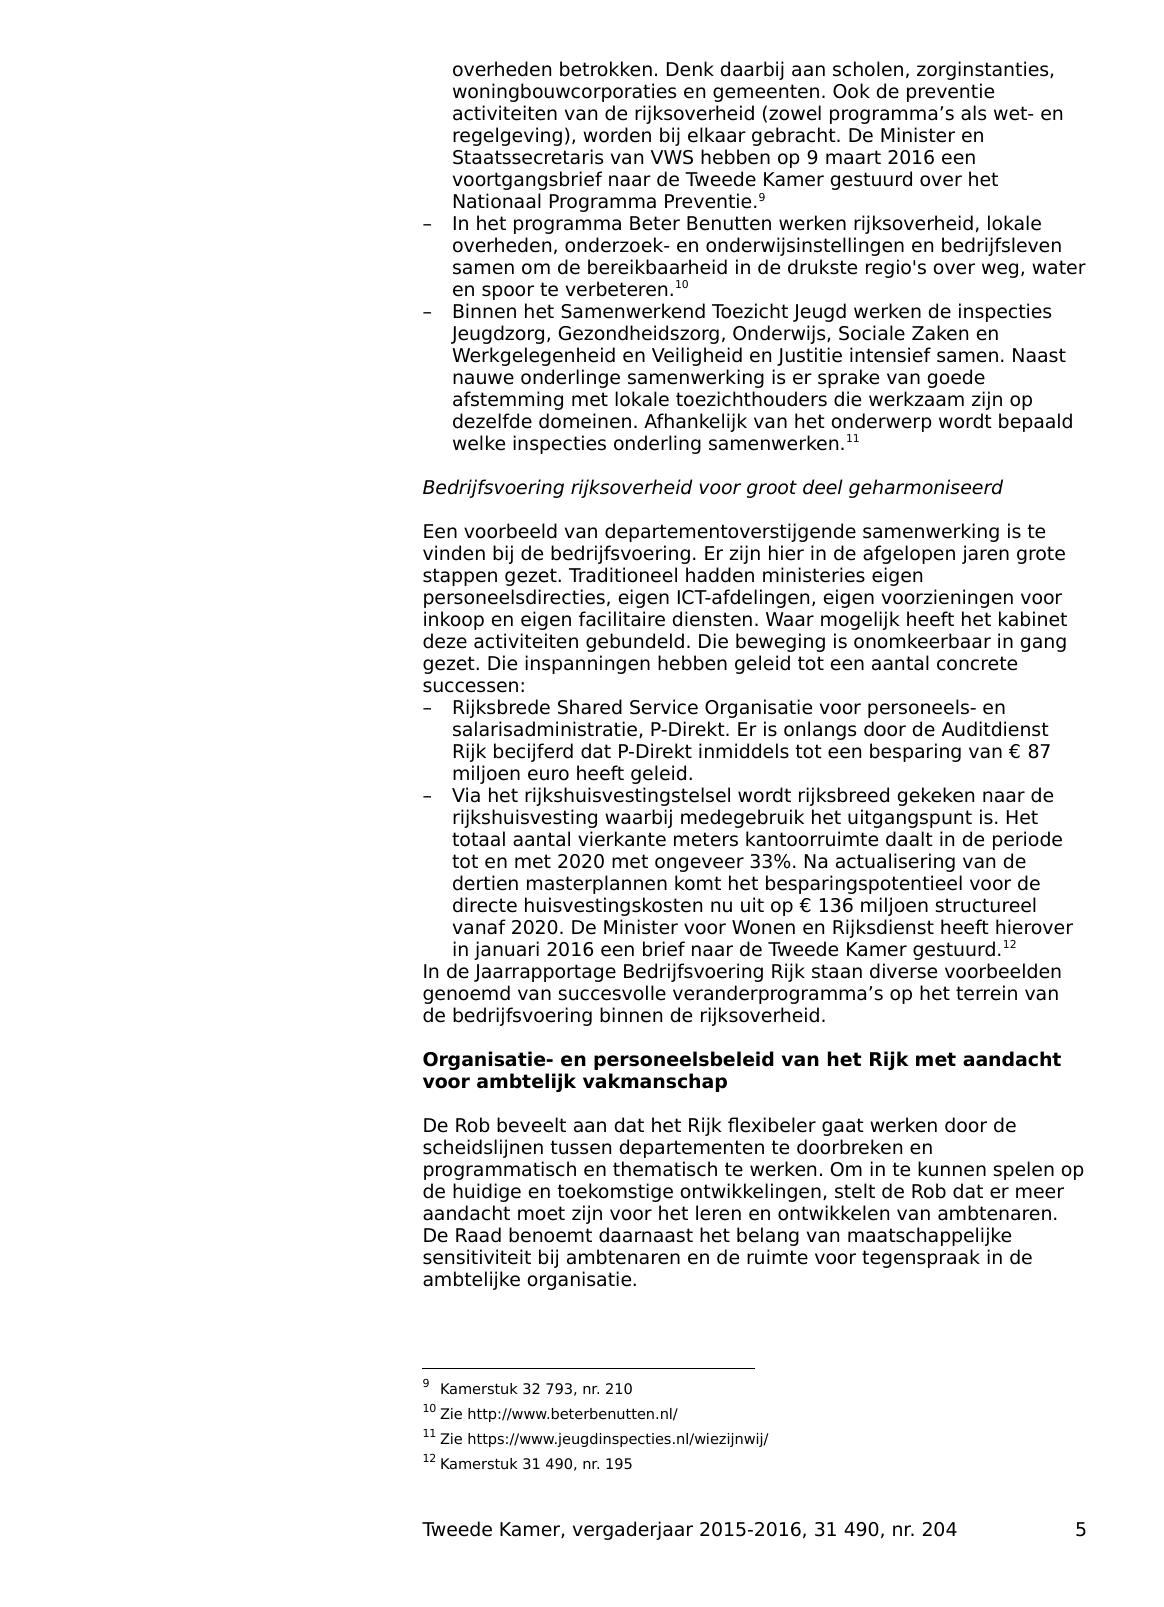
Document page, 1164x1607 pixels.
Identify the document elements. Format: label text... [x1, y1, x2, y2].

text – In het programma Beter Benutten werken rijksoverheid, lokale overheden, onderzoek- en onderwijsinstellingen en bedrijfsleven samen om de bereikbaarheid in de drukste regio's over weg, water en spoor te verbeteren. [422, 213, 1087, 301]
text In de Jaarrapportage Bedrijfsvoering Rijk staan diverse voorbeelden genoemd van succesvolle veranderprogramma’s op het terrein van de bedrijfsvoering binnen de rijksoverheid. [422, 961, 1087, 1027]
subtitle Organisatie- en personeelsbeleid van het Rijk met aandacht voor ambtelijk vakmanschap [422, 1049, 1087, 1093]
subtitle Bedrijfsvoering rijksoverheid voor groot deel geharmoniseerd [422, 477, 1087, 499]
text Zie https://www.jeugdinspecties.nl/wiezijnwij/ [422, 1427, 1087, 1449]
text De Rob beveelt aan dat het Rijk flexibeler gaat werken door de scheidslijnen tussen departementen te doorbreken en programmatisch en thematisch te werken. Om in te kunnen spelen op de huidige en toekomstige ontwikkelingen, stelt de Rob dat er meer aandacht moet zijn voor het leren en ontwikkelen van ambtenaren. De Raad benoemt daarnaast het belang van maatschappelijke sensitiviteit bij ambtenaren en de ruimte voor tegenspraak in de ambtelijke organisatie. [422, 1115, 1087, 1291]
text – Via het rijkshuisvestingstelsel wordt rijksbreed gekeken naar de rijkshuisvesting waarbij medegebruik het uitgangspunt is. Het totaal aantal vierkante meters kantoorruimte daalt in de periode tot en met 2020 met ongeveer 33%. Na actualisering van de dertien masterplannen komt het besparingspotentieel voor de directe huisvestingskosten nu uit op € 136 miljoen structureel vanaf 2020. De Minister voor Wonen en Rijksdienst heeft hierover in januari 2016 een brief naar de Tweede Kamer gestuurd. [422, 785, 1087, 961]
text Een voorbeeld van departementoverstijgende samenwerking is te vinden bij de bedrijfsvoering. Er zijn hier in de afgelopen jaren grote stappen gezet. Traditioneel hadden ministeries eigen personeelsdirecties, eigen ICT-afdelingen, eigen voorzieningen voor inkoop en eigen facilitaire diensten. Waar mogelijk heeft het kabinet deze activiteiten gebundeld. Die beweging is onomkeerbaar in gang gezet. Die inspanningen hebben geleid tot een aantal concrete successen: [422, 521, 1087, 697]
text Kamerstuk 31 490, nr. 195 [422, 1452, 1087, 1474]
text – Binnen het Samenwerkend Toezicht Jeugd werken de inspecties Jeugdzorg, Gezondheidszorg, Onderwijs, Sociale Zaken en Werkgelegenheid en Veiligheid en Justitie intensief samen. Naast nauwe onderlinge samenwerking is er sprake van goede afstemming met lokale toezichthouders die werkzaam zijn op dezelfde domeinen. Afhankelijk van het onderwerp wordt bepaald welke inspecties onderling samenwerken. [422, 301, 1087, 455]
text – Rijksbrede Shared Service Organisatie voor personeels- en salarisadministratie, P-Direkt. Er is onlangs door de Auditdienst Rijk becijferd dat P-Direkt inmiddels tot een besparing van € 87 miljoen euro heeft geleid. [422, 697, 1087, 785]
text Zie http://www.beterbenutten.nl/ [422, 1402, 1087, 1424]
text Kamerstuk 32 793, nr. 210 [422, 1377, 1087, 1399]
text overheden betrokken. Denk daarbij aan scholen, zorginstanties, woningbouwcorporaties en gemeenten. Ook de preventie activiteiten van de rijksoverheid (zowel programma’s als wet- en regelgeving), worden bij elkaar gebracht. De Minister en Staatssecretaris van VWS hebben op 9 maart 2016 een voortgangsbrief naar de Tweede Kamer gestuurd over het Nationaal Programma Preventie. [422, 59, 1087, 213]
